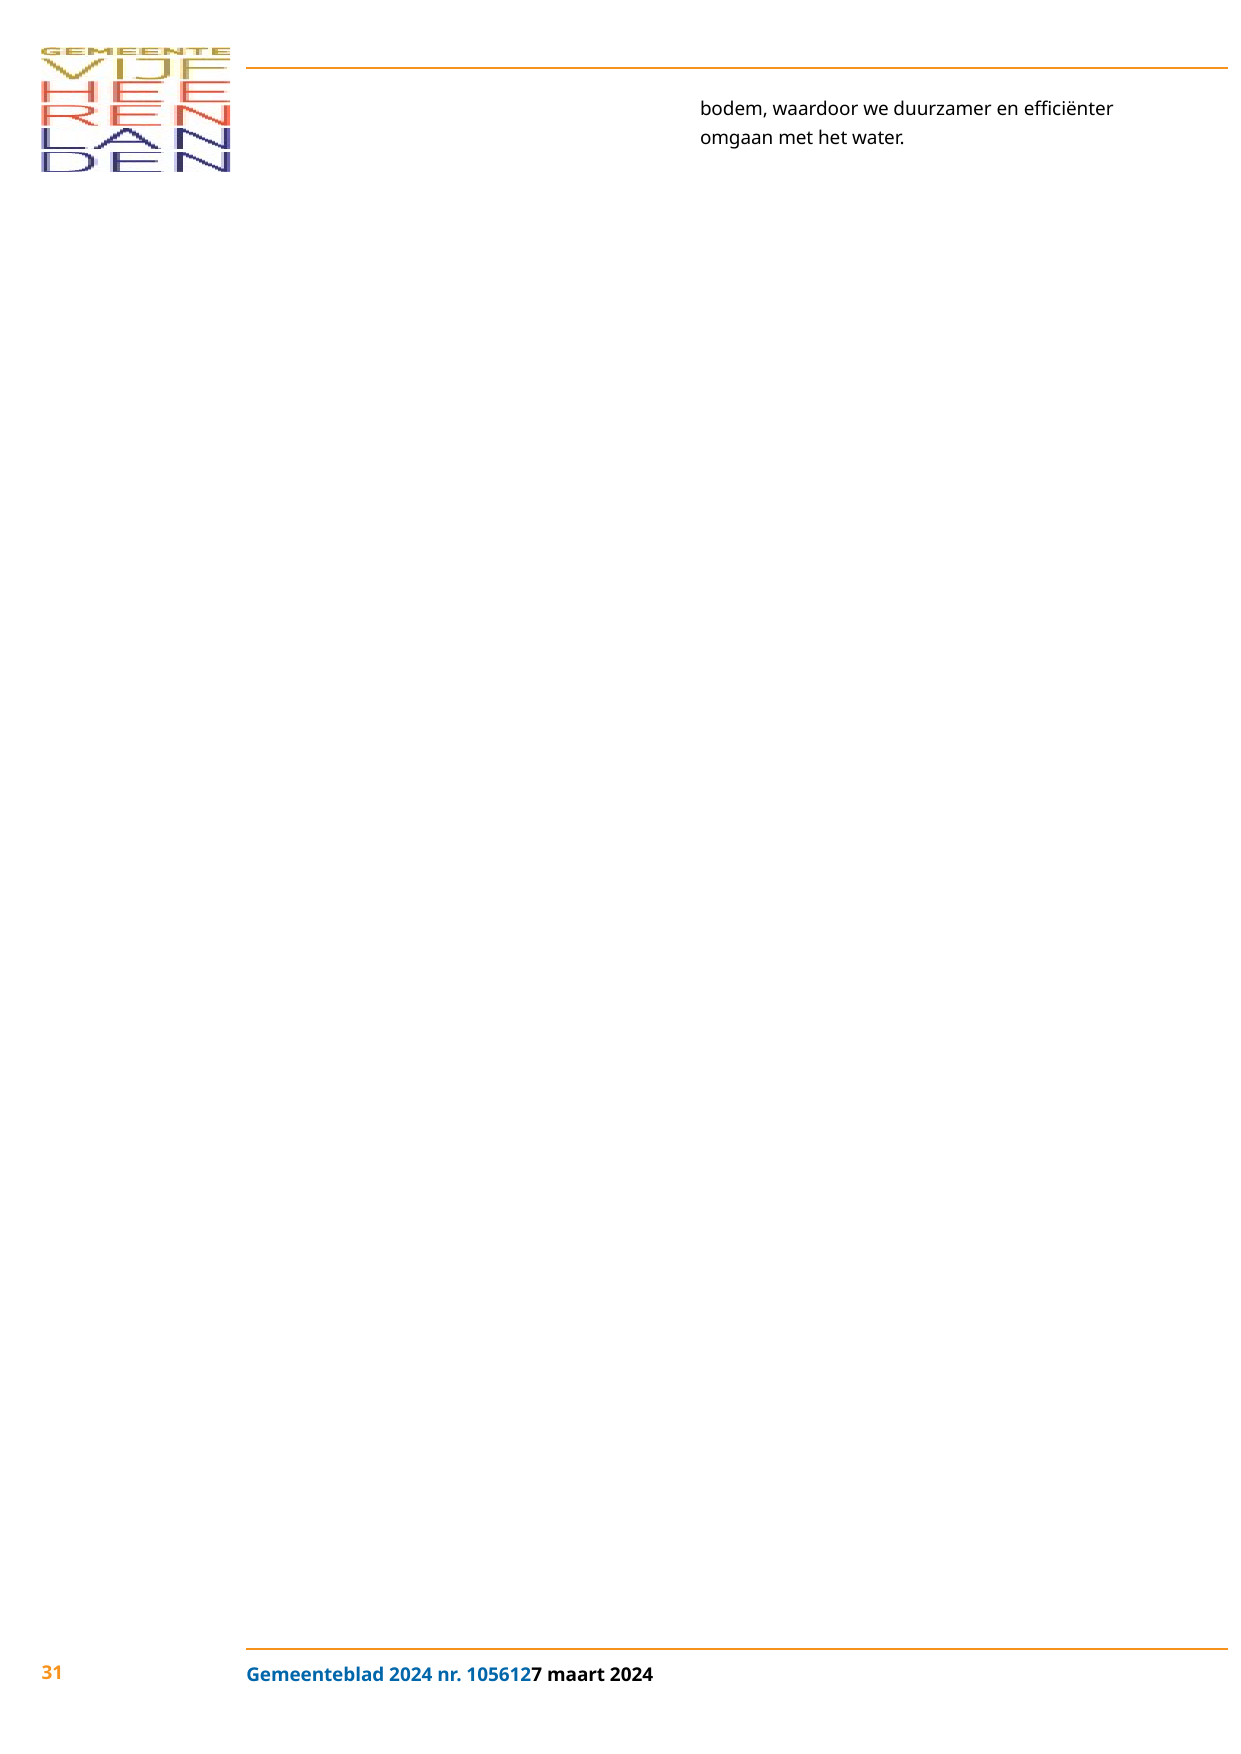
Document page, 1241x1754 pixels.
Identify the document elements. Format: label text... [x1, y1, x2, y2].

table_cell [248, 95, 700, 150]
picture [41, 47, 231, 172]
table_cell bodem, waardoor we duurzamer en efficiënter omgaan met het water. [700, 95, 1152, 150]
